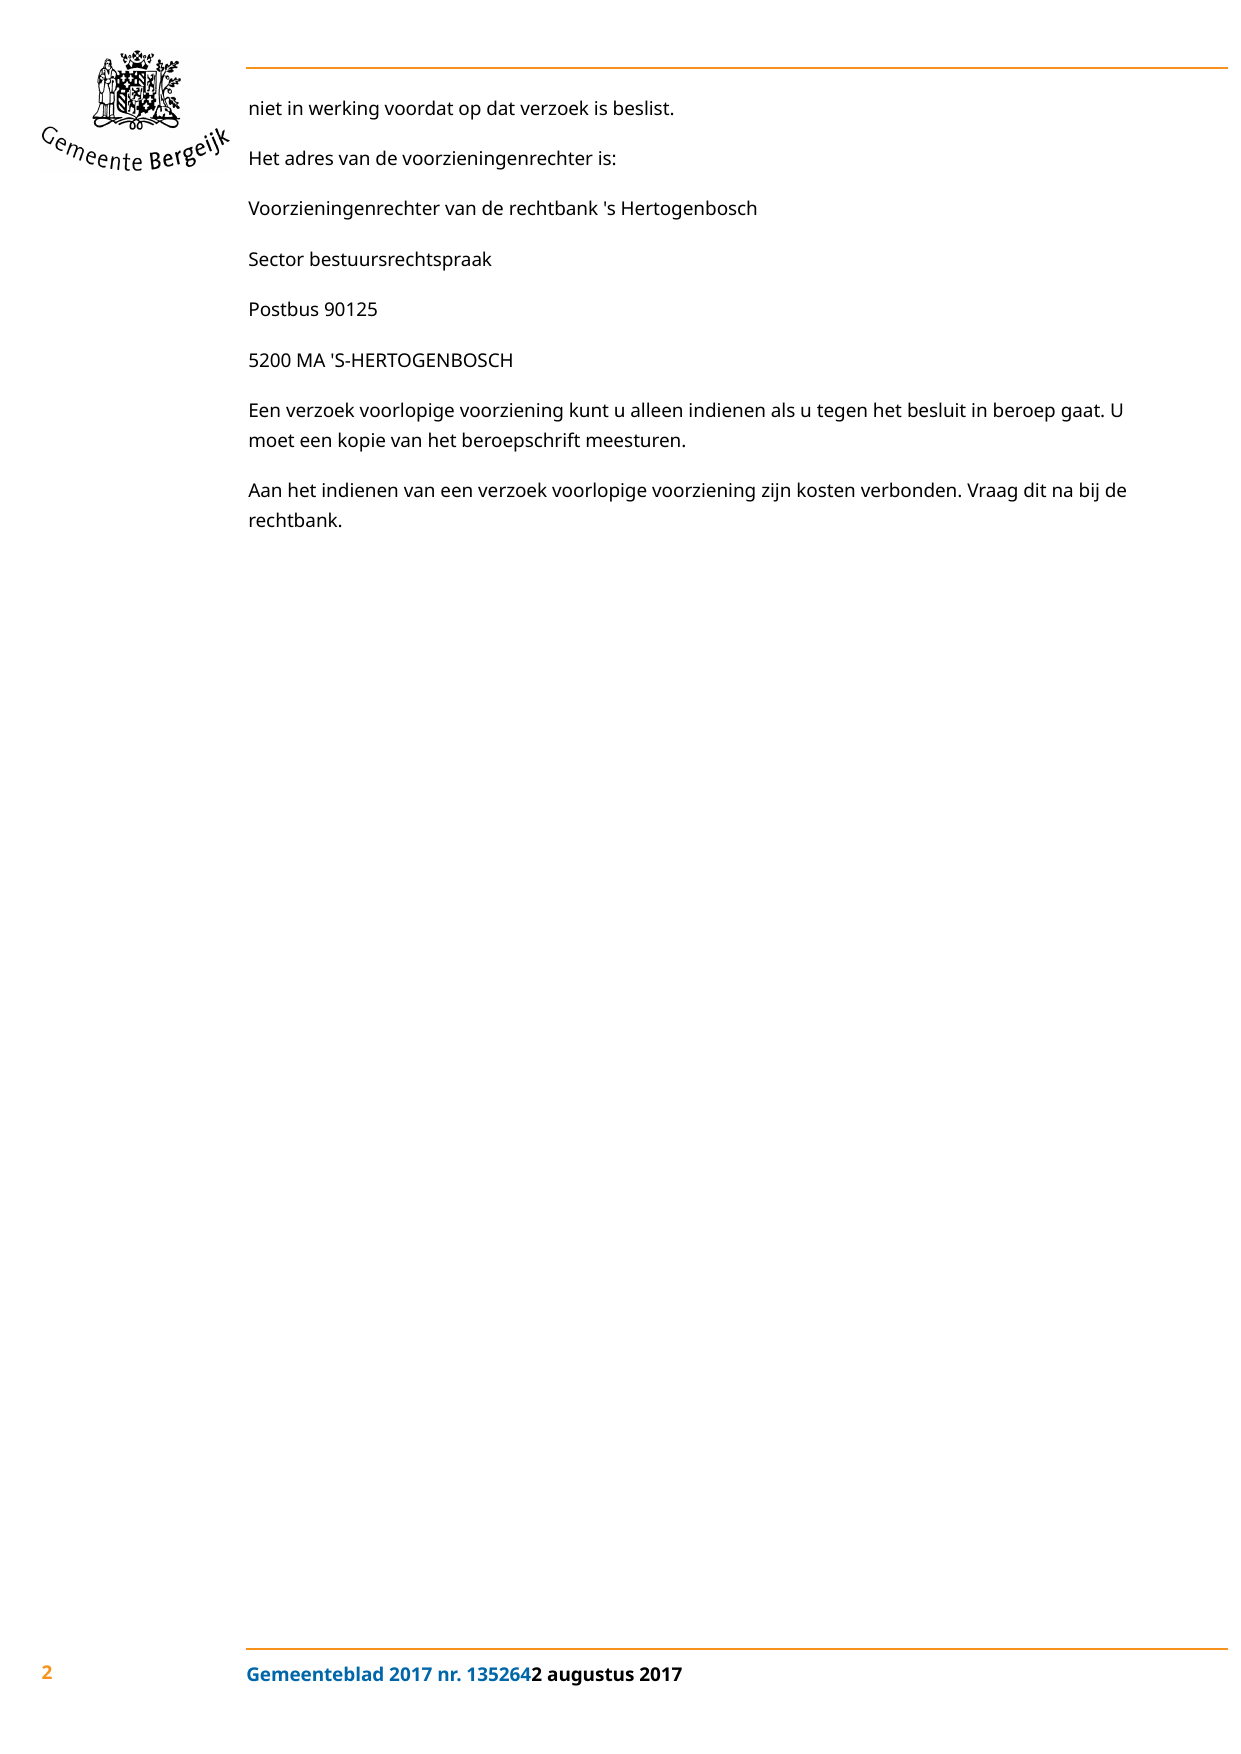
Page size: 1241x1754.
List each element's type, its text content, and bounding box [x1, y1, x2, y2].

text Voorzieningenrechter van de rechtbank 's Hertogenbosch [248, 196, 1152, 221]
text Het adres van de voorzieningenrechter is: [248, 145, 1152, 171]
text Een verzoek voorlopige voorziening kunt u alleen indienen als u tegen het besluit in beroep gaat. U moet een kopie van het beroepschrift meesturen. [248, 397, 1152, 453]
text Aan het indienen van een verzoek voorlopige voorziening zijn kosten verbonden. Vraag dit na bij de rechtbank. [248, 477, 1152, 533]
text Sector bestuursrechtspraak [248, 246, 1152, 272]
text 5200 MA 'S-HERTOGENBOSCH [248, 347, 1152, 373]
text Postbus 90125 [248, 296, 1152, 322]
picture [41, 47, 231, 172]
text niet in werking voordat op dat verzoek is beslist. [248, 95, 1152, 121]
